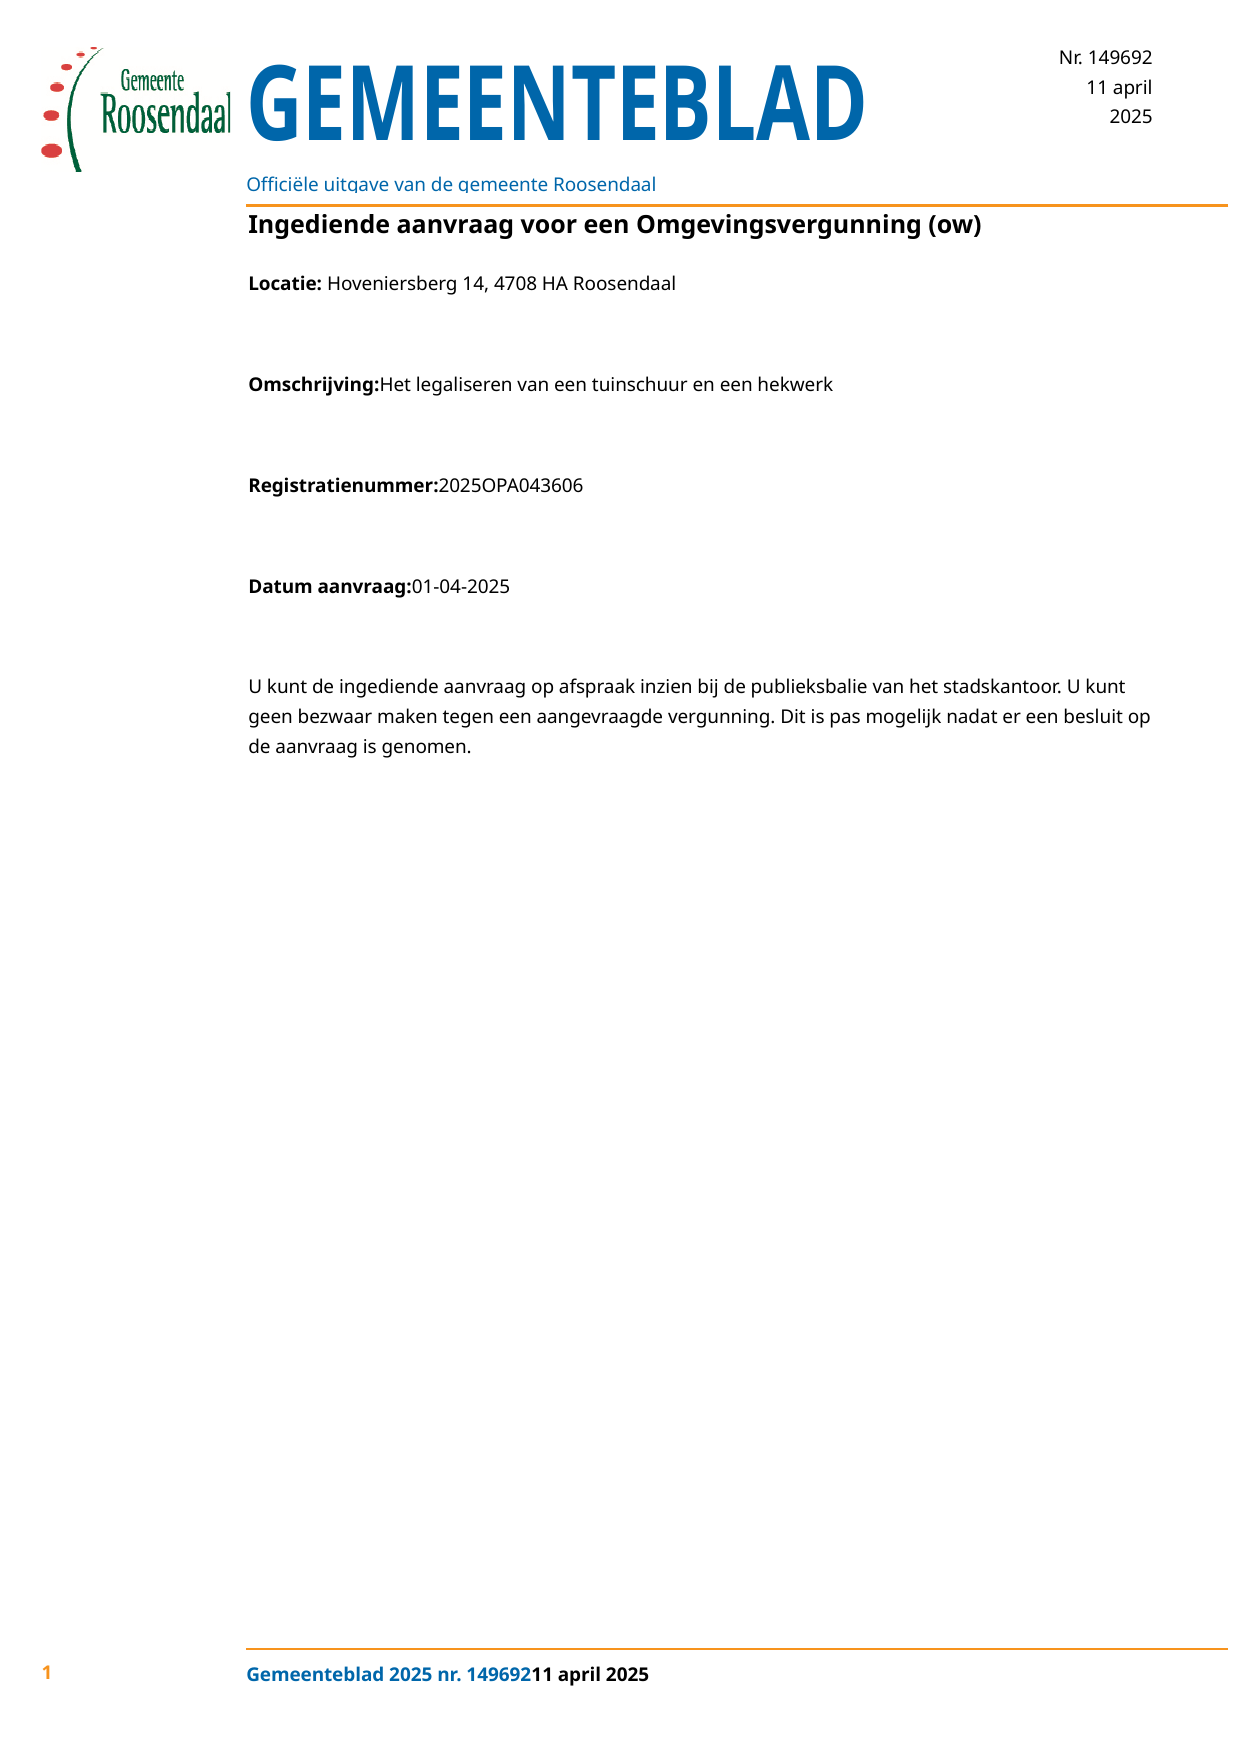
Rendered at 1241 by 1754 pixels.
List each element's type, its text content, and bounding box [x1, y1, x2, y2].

picture [41, 47, 231, 172]
text Datum aanvraag:01-04-2025 [248, 573, 1152, 598]
text Ingediende aanvraag voor een Omgevingsvergunning (ow) [248, 207, 1152, 241]
text U kunt de ingediende aanvraag op afspraak inzien bij de publieksbalie van het stadskantoor. U kunt geen bezwaar maken tegen een aangevraagde vergunning. Dit is pas mogelijk nadat er een besluit op de aanvraag is genomen. [248, 674, 1152, 758]
text Locatie: Hoveniersberg 14, 4708 HA Roosendaal [248, 270, 1152, 296]
text Registratienummer:2025OPA043606 [248, 472, 1152, 498]
text Omschrijving:Het legaliseren van een tuinschuur en een hekwerk [248, 371, 1152, 397]
